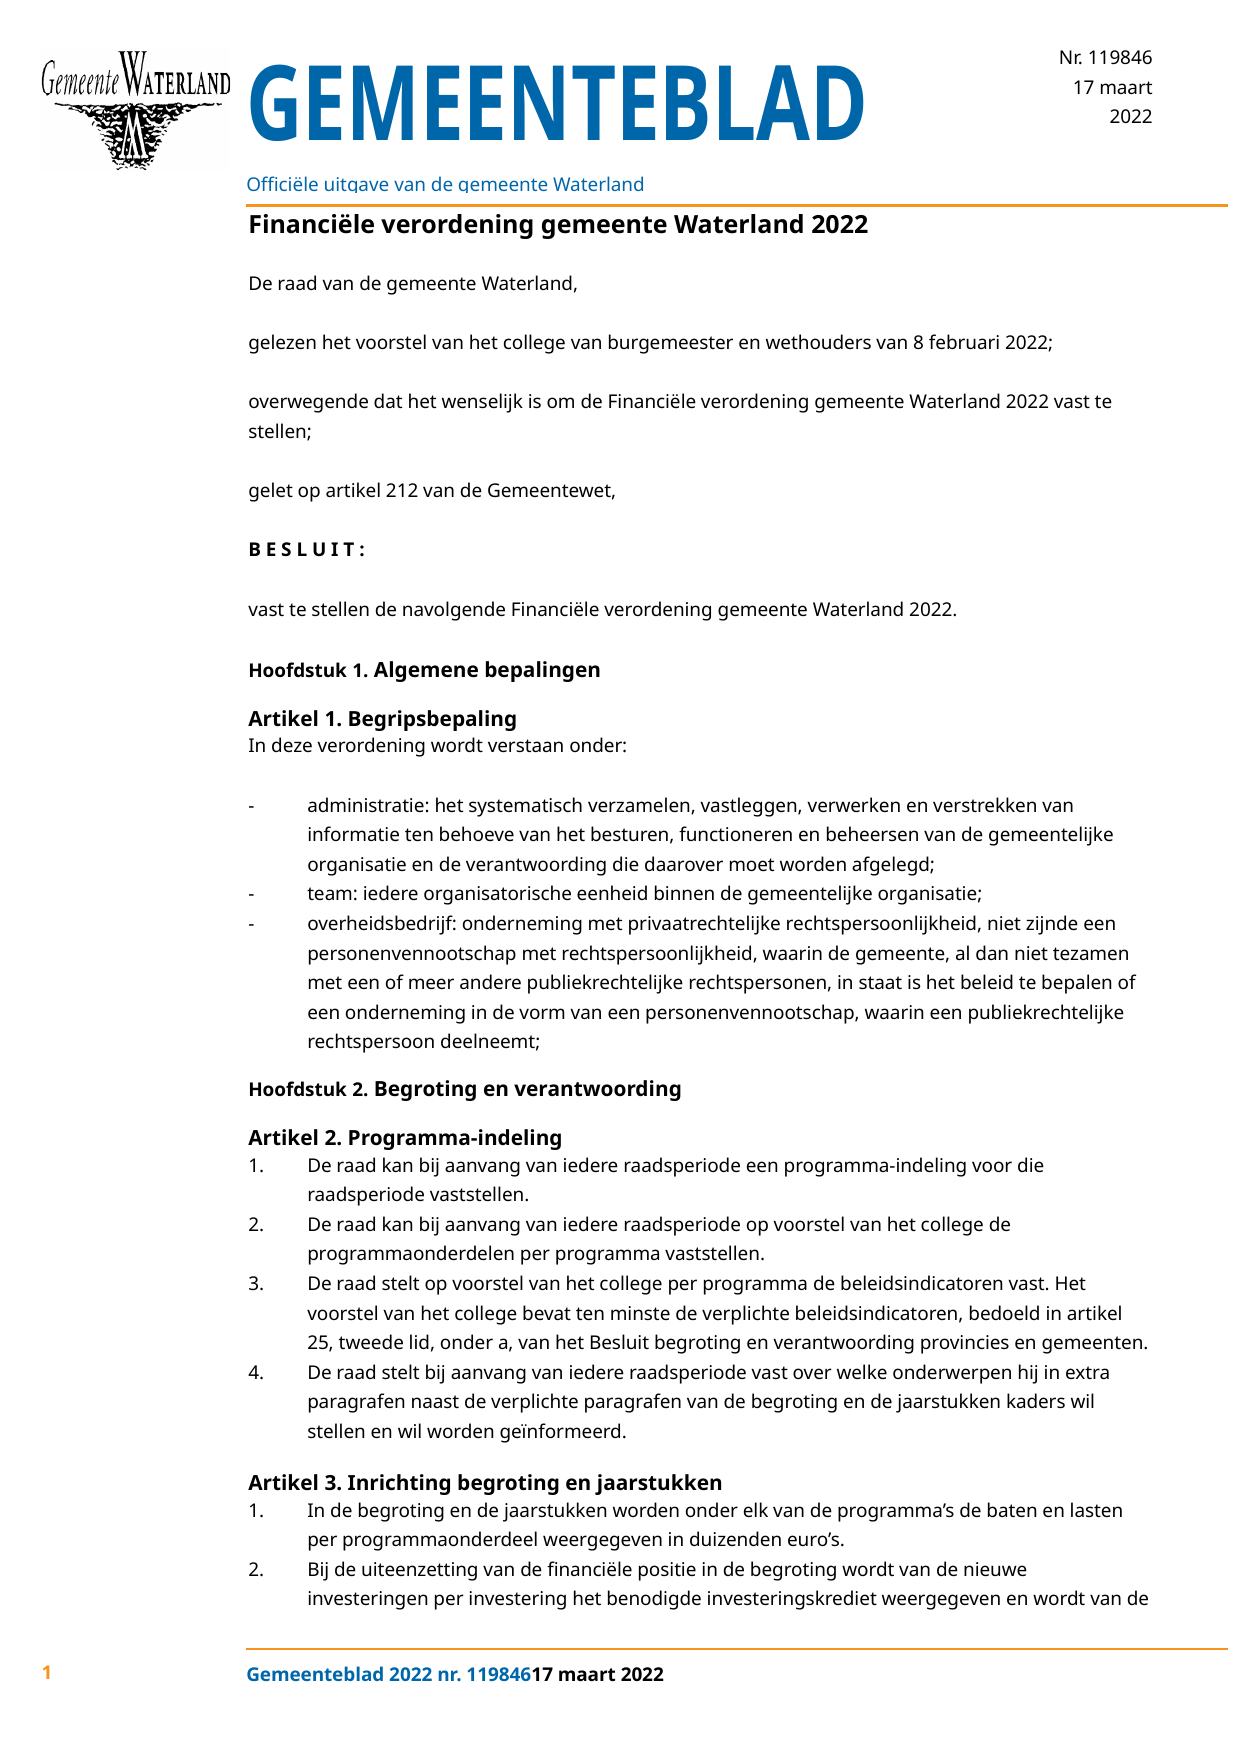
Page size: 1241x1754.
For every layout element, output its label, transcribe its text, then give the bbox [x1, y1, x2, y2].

list De raad kan bij aanvang van iedere raadsperiode op voorstel van het college de programmaonderdelen per programma vaststellen. [248, 1211, 1152, 1266]
text overwegende dat het wenselijk is om de Financiële verordening gemeente Waterland 2022 vast te stellen; [248, 389, 1152, 444]
list De raad stelt bij aanvang van iedere raadsperiode vast over welke onderwerpen hij in extra paragrafen naast de verplichte paragrafen van de begroting en de jaarstukken kaders wil stellen en wil worden geïnformeerd. [248, 1359, 1152, 1444]
picture [41, 47, 231, 172]
text Hoofdstuk 2. Begroting en verantwoording [248, 1074, 1152, 1102]
text Artikel 2. Programma-indeling [248, 1123, 1152, 1152]
list De raad stelt op voorstel van het college per programma de beleidsindicatoren vast. Het voorstel van het college bevat ten minste de verplichte beleidsindicatoren, bedoeld in artikel 25, tweede lid, onder a, van het Besluit begroting en verantwoording provincies en gemeenten. [248, 1270, 1152, 1355]
list Bij de uiteenzetting van de financiële positie in de begroting wordt van de nieuwe investeringen per investering het benodigde investeringskrediet weergegeven en wordt van de [248, 1556, 1152, 1611]
text vast te stellen de navolgende Financiële verordening gemeente Waterland 2022. [248, 596, 1152, 621]
text Artikel 1. Begripsbepaling [248, 704, 1152, 733]
text In deze verordening wordt verstaan onder: [248, 733, 1152, 758]
text Hoofdstuk 1. Algemene bepalingen [248, 655, 1152, 683]
list team: iedere organisatorische eenheid binnen de gemeentelijke organisatie; [248, 881, 1152, 906]
text gelet op artikel 212 van de Gemeentewet, [248, 477, 1152, 503]
text Artikel 3. Inrichting begroting en jaarstukken [248, 1468, 1152, 1497]
text Financiële verordening gemeente Waterland 2022 [248, 207, 1152, 241]
text De raad van de gemeente Waterland, [248, 270, 1152, 296]
text B E S L U I T : [248, 537, 1152, 562]
list administratie: het systematisch verzamelen, vastleggen, verwerken en verstrekken van informatie ten behoeve van het besturen, functioneren en beheersen van de gemeentelijke organisatie en de verantwoording die daarover moet worden afgelegd; [248, 792, 1152, 877]
list overheidsbedrijf: onderneming met privaatrechtelijke rechtspersoonlijkheid, niet zijnde een personenvennootschap met rechtspersoonlijkheid, waarin de gemeente, al dan niet tezamen met een of meer andere publiekrechtelijke rechtspersonen, in staat is het beleid te bepalen of een onderneming in de vorm van een personenvennootschap, waarin een publiekrechtelijke rechtspersoon deelneemt; [248, 910, 1152, 1054]
list De raad kan bij aanvang van iedere raadsperiode een programma-indeling voor die raadsperiode vaststellen. [248, 1152, 1152, 1207]
text gelezen het voorstel van het college van burgemeester en wethouders van 8 februari 2022; [248, 329, 1152, 355]
list In de begroting en de jaarstukken worden onder elk van de programma’s de baten en lasten per programmaonderdeel weergegeven in duizenden euro’s. [248, 1497, 1152, 1552]
